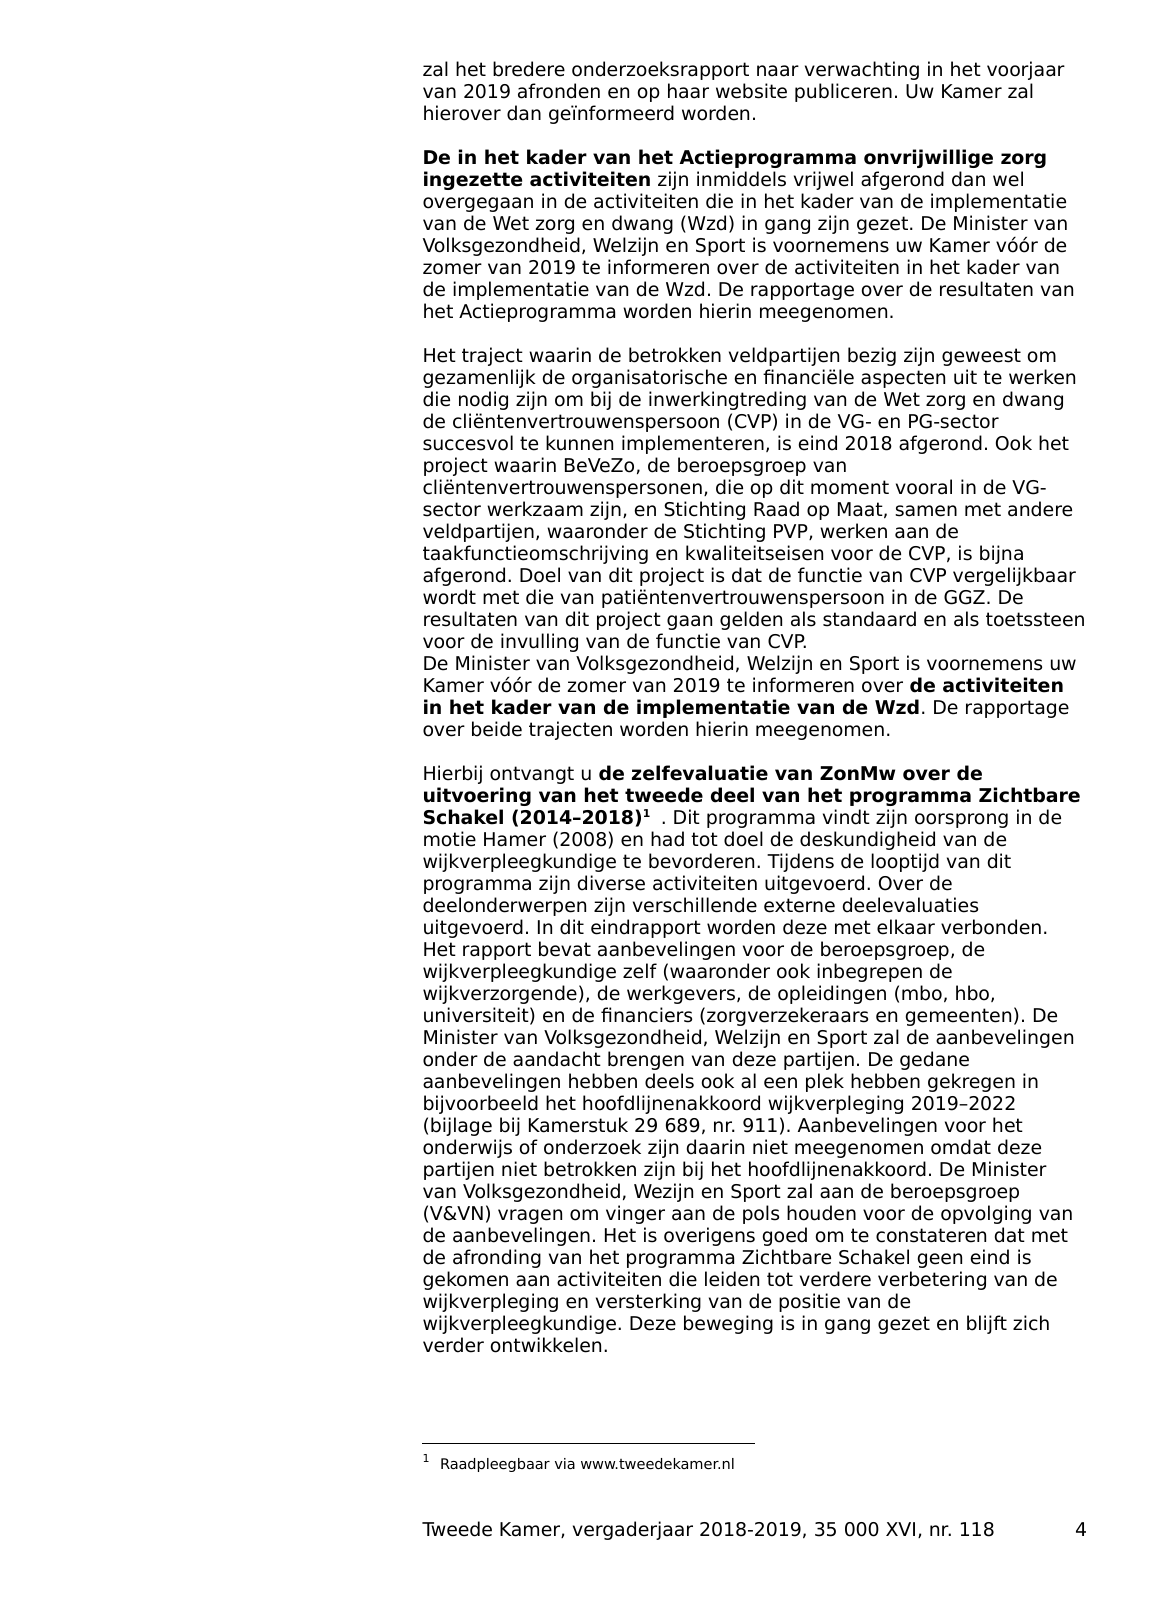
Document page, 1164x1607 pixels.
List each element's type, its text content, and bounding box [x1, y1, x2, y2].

text Raadpleegbaar via www.tweedekamer.nl [422, 1452, 1087, 1474]
text zal het bredere onderzoeksrapport naar verwachting in het voorjaar van 2019 afronden en op haar website publiceren. Uw Kamer zal hierover dan geïnformeerd worden. [422, 59, 1087, 125]
text Het traject waarin de betrokken veldpartijen bezig zijn geweest om gezamenlijk de organisatorische en financiële aspecten uit te werken die nodig zijn om bij de inwerkingtreding van de Wet zorg en dwang de cliëntenvertrouwenspersoon (CVP) in de VG- en PG-sector succesvol te kunnen implementeren, is eind 2018 afgerond. Ook het project waarin BeVeZo, de beroepsgroep van cliëntenvertrouwenspersonen, die op dit moment vooral in de VG-sector werkzaam zijn, en Stichting Raad op Maat, samen met andere veldpartijen, waaronder de Stichting PVP, werken aan de taakfunctieomschrijving en kwaliteitseisen voor de CVP, is bijna afgerond. Doel van dit project is dat de functie van CVP vergelijkbaar wordt met die van patiëntenvertrouwenspersoon in de GGZ. De resultaten van dit project gaan gelden als standaard en als toetssteen voor de invulling van de functie van CVP. [422, 345, 1087, 653]
text De Minister van Volksgezondheid, Welzijn en Sport is voornemens uw Kamer vóór de zomer van 2019 te informeren over de activiteiten in het kader van de implementatie van de Wzd. De rapportage over beide trajecten worden hierin meegenomen. [422, 653, 1087, 741]
text Hierbij ontvangt u de zelfevaluatie van ZonMw over de uitvoering van het tweede deel van het programma Zichtbare Schakel (2014–2018) . Dit programma vindt zijn oorsprong in de motie Hamer (2008) en had tot doel de deskundigheid van de wijkverpleegkundige te bevorderen. Tijdens de looptijd van dit programma zijn diverse activiteiten uitgevoerd. Over de deelonderwerpen zijn verschillende externe deelevaluaties uitgevoerd. In dit eindrapport worden deze met elkaar verbonden. [422, 763, 1087, 939]
text De in het kader van het Actieprogramma onvrijwillige zorg ingezette activiteiten zijn inmiddels vrijwel afgerond dan wel overgegaan in de activiteiten die in het kader van de implementatie van de Wet zorg en dwang (Wzd) in gang zijn gezet. De Minister van Volksgezondheid, Welzijn en Sport is voornemens uw Kamer vóór de zomer van 2019 te informeren over de activiteiten in het kader van de implementatie van de Wzd. De rapportage over de resultaten van het Actieprogramma worden hierin meegenomen. [422, 147, 1087, 323]
text Het rapport bevat aanbevelingen voor de beroepsgroep, de wijkverpleegkundige zelf (waaronder ook inbegrepen de wijkverzorgende), de werkgevers, de opleidingen (mbo, hbo, universiteit) en de financiers (zorgverzekeraars en gemeenten). De Minister van Volksgezondheid, Welzijn en Sport zal de aanbevelingen onder de aandacht brengen van deze partijen. De gedane aanbevelingen hebben deels ook al een plek hebben gekregen in bijvoorbeeld het hoofdlijnenakkoord wijkverpleging 2019–2022 (bijlage bij Kamerstuk 29 689, nr. 911). Aanbevelingen voor het onderwijs of onderzoek zijn daarin niet meegenomen omdat deze partijen niet betrokken zijn bij het hoofdlijnenakkoord. De Minister van Volksgezondheid, Wezijn en Sport zal aan de beroepsgroep (V&VN) vragen om vinger aan de pols houden voor de opvolging van de aanbevelingen. Het is overigens goed om te constateren dat met de afronding van het programma Zichtbare Schakel geen eind is gekomen aan activiteiten die leiden tot verdere verbetering van de wijkverpleging en versterking van de positie van de wijkverpleegkundige. Deze beweging is in gang gezet en blijft zich verder ontwikkelen. [422, 939, 1087, 1356]
